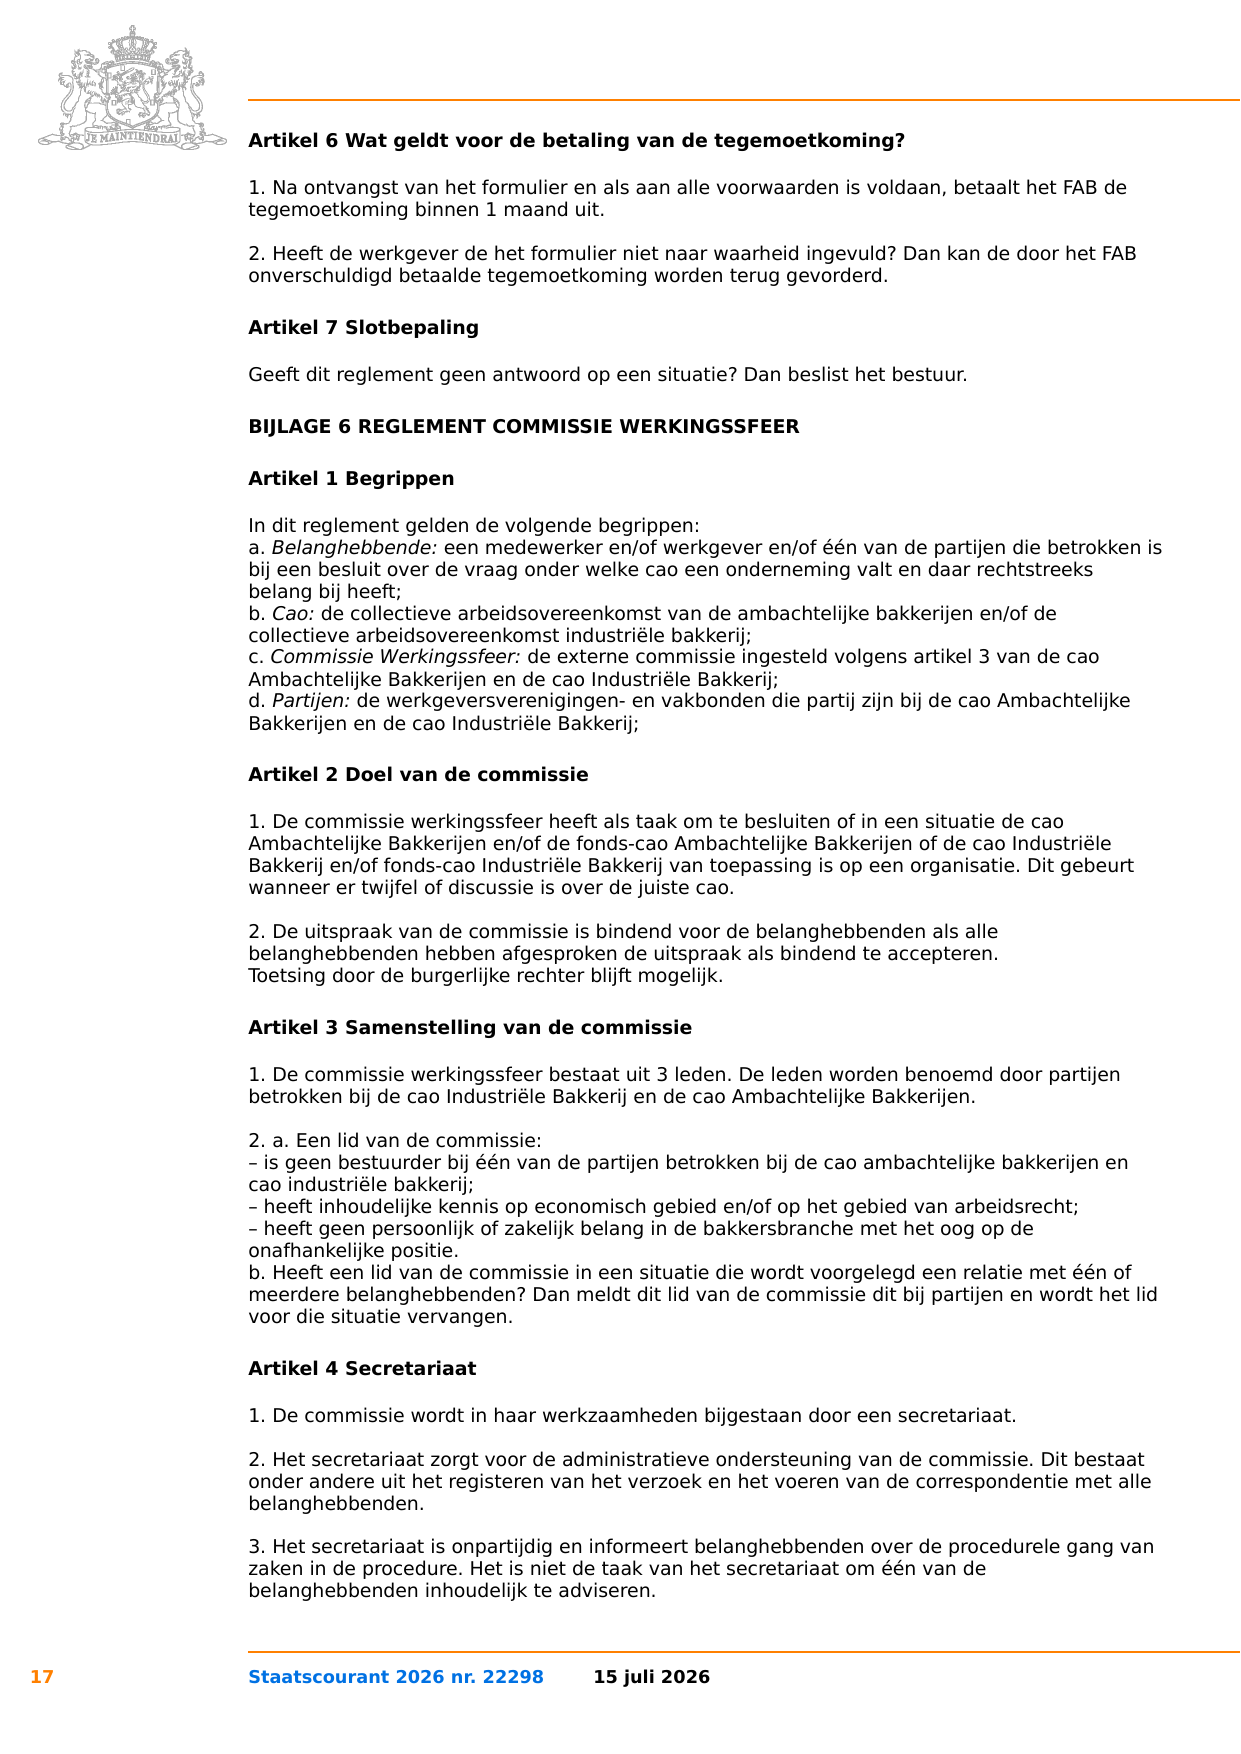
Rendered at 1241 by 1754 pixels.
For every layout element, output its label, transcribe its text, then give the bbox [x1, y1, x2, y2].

text a. Belanghebbende: een medewerker en/of werkgever en/of één van de partijen die betrokken is bij een besluit over de vraag onder welke cao een onderneming valt en daar rechtstreeks belang bij heeft; [248, 537, 1163, 602]
text b. Cao: de collectieve arbeidsovereenkomst van de ambachtelijke bakkerijen en/of de collectieve arbeidsovereenkomst industriële bakkerij; [248, 602, 1163, 646]
text 3. Het secretariaat is onpartijdig en informeert belanghebbenden over de procedurele gang van zaken in de procedure. Het is niet de taak van het secretariaat om één van de belanghebbenden inhoudelijk te adviseren. [248, 1536, 1163, 1602]
text – is geen bestuurder bij één van de partijen betrokken bij de cao ambachtelijke bakkerijen en cao industriële bakkerij; [248, 1152, 1163, 1196]
text 2. a. Een lid van de commissie: [248, 1130, 1163, 1152]
text 1. De commissie werkingssfeer bestaat uit 3 leden. De leden worden benoemd door partijen betrokken bij de cao Industriële Bakkerij en de cao Ambachtelijke Bakkerijen. [248, 1064, 1163, 1108]
subtitle BIJLAGE 6 REGLEMENT COMMISSIE WERKINGSSFEER [248, 416, 1163, 438]
text 1. Na ontvangst van het formulier en als aan alle voorwaarden is voldaan, betaalt het FAB de tegemoetkoming binnen 1 maand uit. [248, 177, 1163, 221]
text – heeft geen persoonlijk of zakelijk belang in de bakkersbranche met het oog op de onafhankelijke positie. [248, 1218, 1163, 1262]
text c. Commissie Werkingssfeer: de externe commissie ingesteld volgens artikel 3 van de cao Ambachtelijke Bakkerijen en de cao Industriële Bakkerij; [248, 646, 1163, 690]
subtitle Artikel 4 Secretariaat [248, 1358, 1163, 1380]
text 2. Het secretariaat zorgt voor de administratieve ondersteuning van de commissie. Dit bestaat onder andere uit het registeren van het verzoek en het voeren van de correspondentie met alle belanghebbenden. [248, 1448, 1163, 1514]
text b. Heeft een lid van de commissie in een situatie die wordt voorgelegd een relatie met één of meerdere belanghebbenden? Dan meldt dit lid van de commissie dit bij partijen en wordt het lid voor die situatie vervangen. [248, 1262, 1163, 1328]
subtitle Artikel 7 Slotbepaling [248, 317, 1163, 339]
text 2. De uitspraak van de commissie is bindend voor de belanghebbenden als alle belanghebbenden hebben afgesproken de uitspraak als bindend te accepteren. [248, 921, 1163, 965]
text In dit reglement gelden de volgende begrippen: [248, 514, 1163, 537]
subtitle Artikel 1 Begrippen [248, 468, 1163, 489]
subtitle Artikel 2 Doel van de commissie [248, 764, 1163, 786]
subtitle Artikel 3 Samenstelling van de commissie [248, 1017, 1163, 1039]
text 1. De commissie werkingssfeer heeft als taak om te besluiten of in een situatie de cao Ambachtelijke Bakkerijen en/of de fonds-cao Ambachtelijke Bakkerijen of de cao Industriële Bakkerij en/of fonds-cao Industriële Bakkerij van toepassing is op een organisatie. Dit gebeurt wanneer er twijfel of discussie is over de juiste cao. [248, 811, 1163, 899]
text d. Partijen: de werkgeversverenigingen- en vakbonden die partij zijn bij de cao Ambachtelijke Bakkerijen en de cao Industriële Bakkerij; [248, 690, 1163, 734]
subtitle Artikel 6 Wat geldt voor de betaling van de tegemoetkoming? [248, 130, 1163, 152]
text – heeft inhoudelijke kennis op economisch gebied en/of op het gebied van arbeidsrecht; [248, 1196, 1163, 1218]
text Geeft dit reglement geen antwoord op een situatie? Dan beslist het bestuur. [248, 364, 1163, 386]
text 2. Heeft de werkgever de het formulier niet naar waarheid ingevuld? Dan kan de door het FAB onverschuldigd betaalde tegemoetkoming worden terug gevorderd. [248, 243, 1163, 287]
picture [38, 25, 227, 150]
text Toetsing door de burgerlijke rechter blijft mogelijk. [248, 965, 1163, 987]
text 1. De commissie wordt in haar werkzaamheden bijgestaan door een secretariaat. [248, 1405, 1163, 1427]
